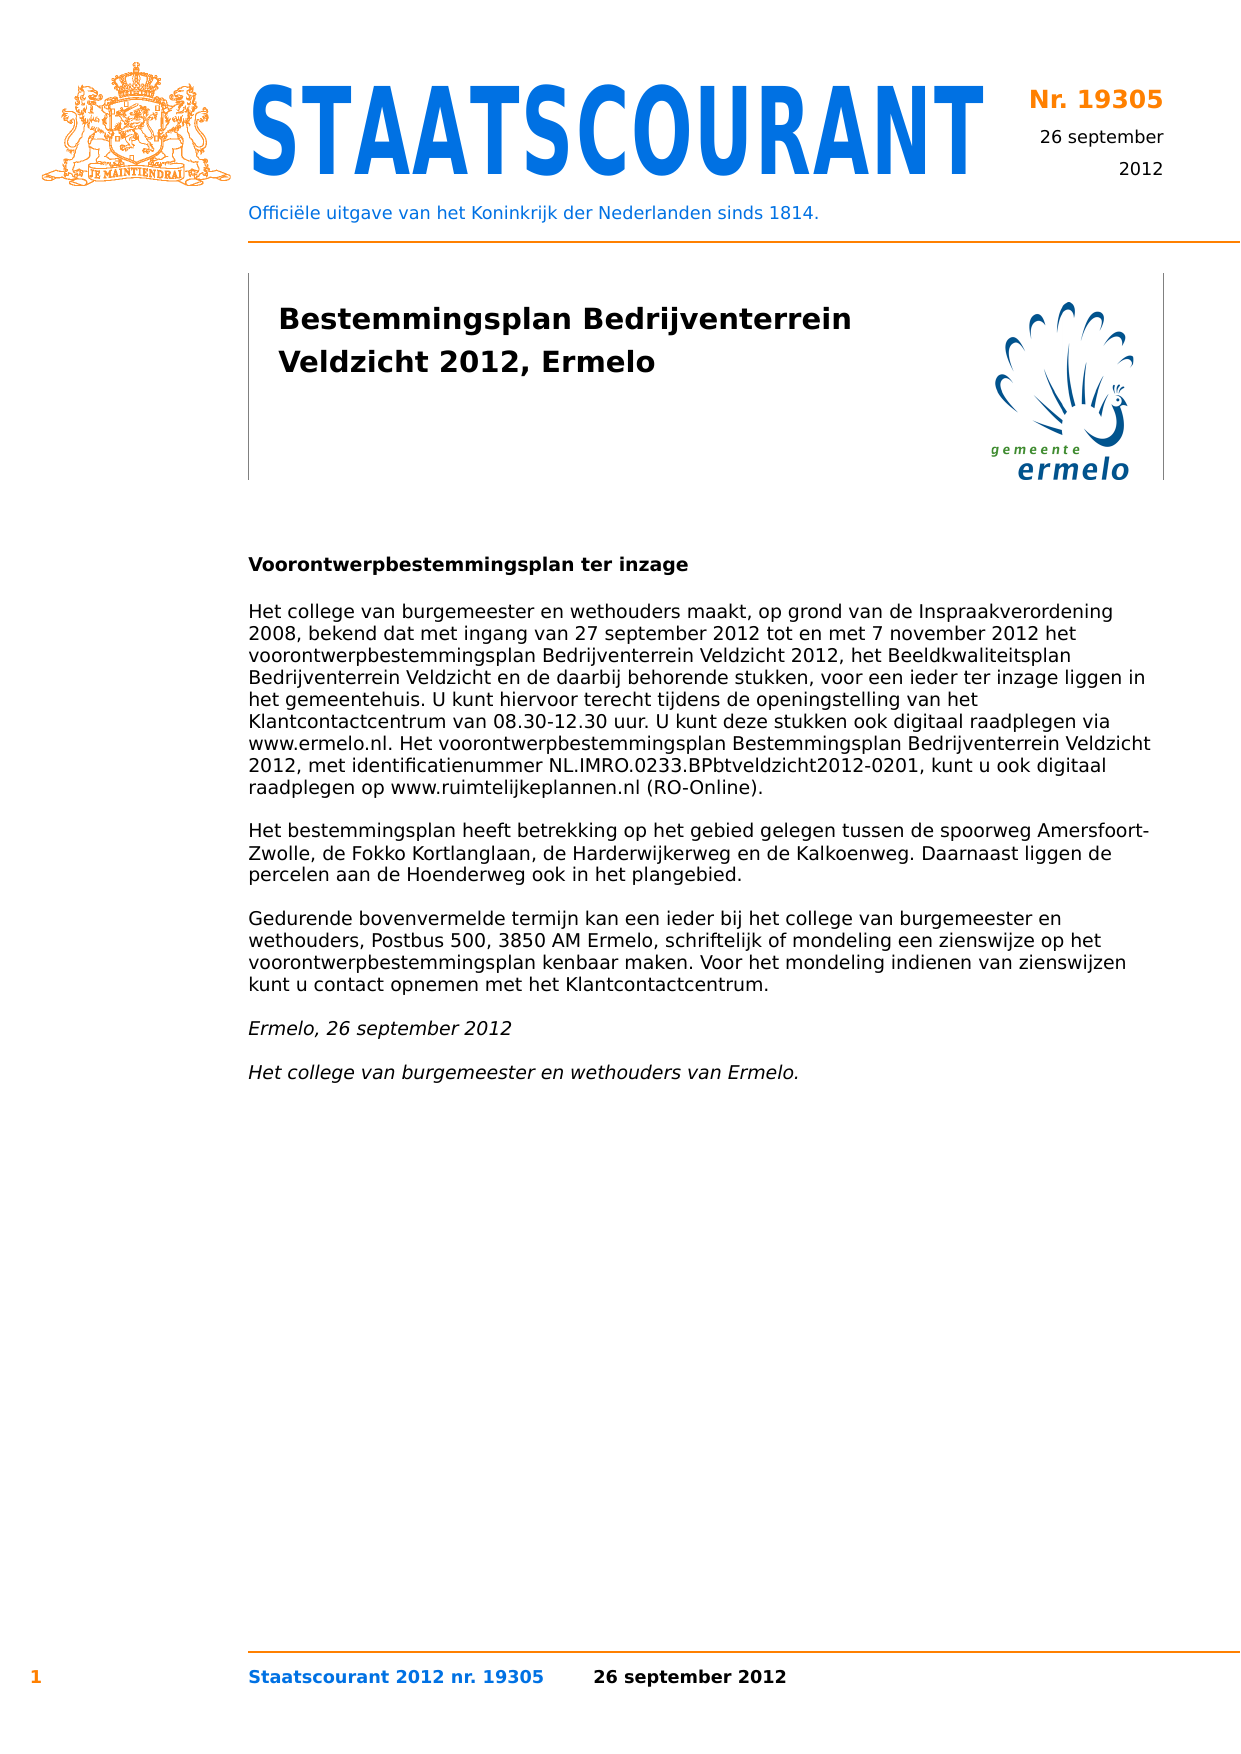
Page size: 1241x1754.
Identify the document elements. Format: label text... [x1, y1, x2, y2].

text Het bestemmingsplan heeft betrekking op het gebied gelegen tussen de spoorweg Amersfoort-Zwolle, de Fokko Kortlanglaan, de Harderwijkerweg en de Kalkoenweg. Daarnaast liggen de percelen aan de Hoenderweg ook in het plangebied. [248, 820, 1163, 886]
table_header Nr. 19305 [998, 62, 1240, 121]
text Het college van burgemeester en wethouders van Ermelo. [248, 1062, 1163, 1084]
picture [41, 62, 231, 186]
text Het college van burgemeester en wethouders maakt, op grond van de Inspraakverordening 2008, bekend dat met ingang van 27 september 2012 tot en met 7 november 2012 het voorontwerpbestemmingsplan Bedrijventerrein Veldzicht 2012, het Beeldkwaliteitsplan Bedrijventerrein Veldzicht en de daarbij behorende stukken, voor een ieder ter inzage liggen in het gemeentehuis. U kunt hiervoor terecht tijdens de openingstelling van het Klantcontactcentrum van 08.30-12.30 uur. U kunt deze stukken ook digitaal raadplegen via www.ermelo.nl. Het voorontwerpbestemmingsplan Bestemmingsplan Bedrijventerrein Veldzicht 2012, met identificatienummer NL.IMRO.0233.BPbtveldzicht2012-0201, kunt u ook digitaal raadplegen op www.ruimtelijkeplannen.nl (RO-Online). [248, 601, 1163, 798]
picture [991, 302, 1134, 480]
subtitle Voorontwerpbestemmingsplan ter inzage [248, 554, 1163, 576]
subtitle Bestemmingsplan Bedrijventerrein Veldzicht 2012, Ermelo [249, 273, 1163, 480]
text Gedurende bovenvermelde termijn kan een ieder bij het college van burgemeester en wethouders, Postbus 500, 3850 AM Ermelo, schriftelijk of mondeling een zienswijze op het voorontwerpbestemmingsplan kenbaar maken. Voor het mondeling indienen van zienswijzen kunt u contact opnemen met het Klantcontactcentrum. [248, 908, 1163, 996]
text Ermelo, 26 september 2012 [248, 1018, 1163, 1040]
table_header [25, 62, 248, 241]
table_cell 26 september [998, 121, 1240, 153]
table_header STAATSCOURANT [248, 62, 998, 203]
table_cell Officiële uitgave van het Koninkrijk der Nederlanden sinds 1814. [248, 203, 1240, 241]
table_cell 2012 [998, 153, 1240, 203]
